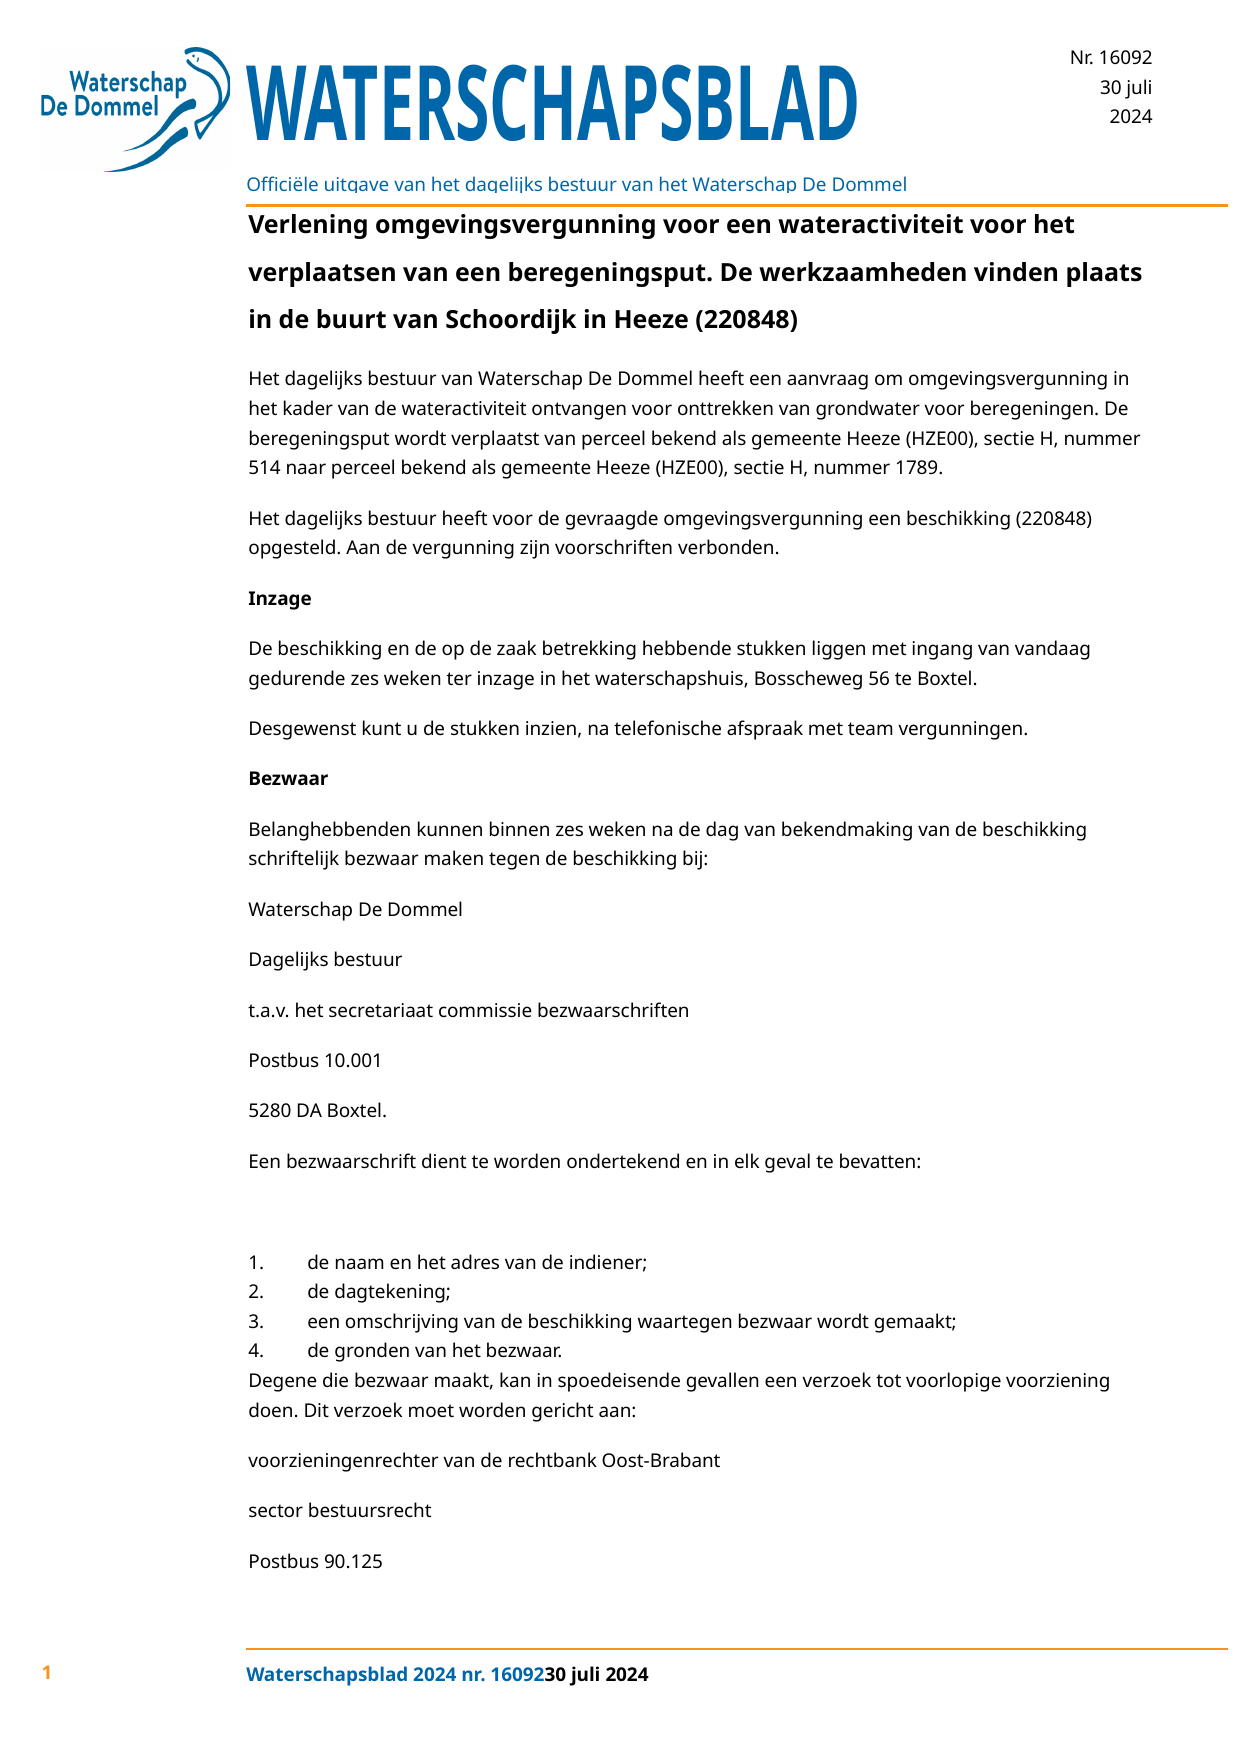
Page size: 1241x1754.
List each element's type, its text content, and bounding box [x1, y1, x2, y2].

text Postbus 10.001 [248, 1047, 1152, 1073]
text Verlening omgevingsvergunning voor een wateractiviteit voor het verplaatsen van een beregeningsput. De werkzaamheden vinden plaats in de buurt van Schoordijk in Heeze (220848) [248, 207, 1152, 336]
text voorzieningenrechter van de rechtbank Oost-Brabant [248, 1447, 1152, 1473]
text Bezwaar [248, 766, 1152, 791]
text Het dagelijks bestuur van Waterschap De Dommel heeft een aanvraag om omgevingsvergunning in het kader van de wateractiviteit ontvangen voor onttrekken van grondwater voor beregeningen. De beregeningsput wordt verplaatst van perceel bekend als gemeente Heeze (HZE00), sectie H, nummer 514 naar perceel bekend als gemeente Heeze (HZE00), sectie H, nummer 1789. [248, 366, 1152, 480]
text 5280 DA Boxtel. [248, 1098, 1152, 1123]
list de naam en het adres van de indiener; [248, 1249, 1152, 1274]
text Desgewenst kunt u de stukken inzien, na telefonische afspraak met team vergunningen. [248, 715, 1152, 741]
text Het dagelijks bestuur heeft voor de gevraagde omgevingsvergunning een beschikking (220848) opgesteld. Aan de vergunning zijn voorschriften verbonden. [248, 505, 1152, 560]
text Dagelijks bestuur [248, 946, 1152, 972]
text Een bezwaarschrift dient te worden ondertekend en in elk geval te bevatten: [248, 1148, 1152, 1174]
list de dagtekening; [248, 1278, 1152, 1304]
text t.a.v. het secretariaat commissie bezwaarschriften [248, 997, 1152, 1022]
picture [204, 47, 231, 76]
text De beschikking en de op de zaak betrekking hebbende stukken liggen met ingang van vandaag gedurende zes weken ter inzage in het waterschapshuis, Bosscheweg 56 te Boxtel. [248, 635, 1152, 690]
list een omschrijving van de beschikking waartegen bezwaar wordt gemaakt; [248, 1308, 1152, 1334]
text Postbus 90.125 [248, 1548, 1152, 1574]
text Belanghebbenden kunnen binnen zes weken na de dag van bekendmaking van de beschikking schriftelijk bezwaar maken tegen de beschikking bij: [248, 816, 1152, 871]
picture [41, 47, 231, 172]
picture [45, 99, 51, 111]
text Inzage [248, 585, 1152, 610]
list de gronden van het bezwaar. [248, 1338, 1152, 1363]
text Degene die bezwaar maakt, kan in spoedeisende gevallen een verzoek tot voorlopige voorziening doen. Dit verzoek moet worden gericht aan: [248, 1367, 1152, 1422]
text sector bestuursrecht [248, 1498, 1152, 1523]
picture [198, 118, 210, 131]
text Waterschap De Dommel [248, 896, 1152, 922]
